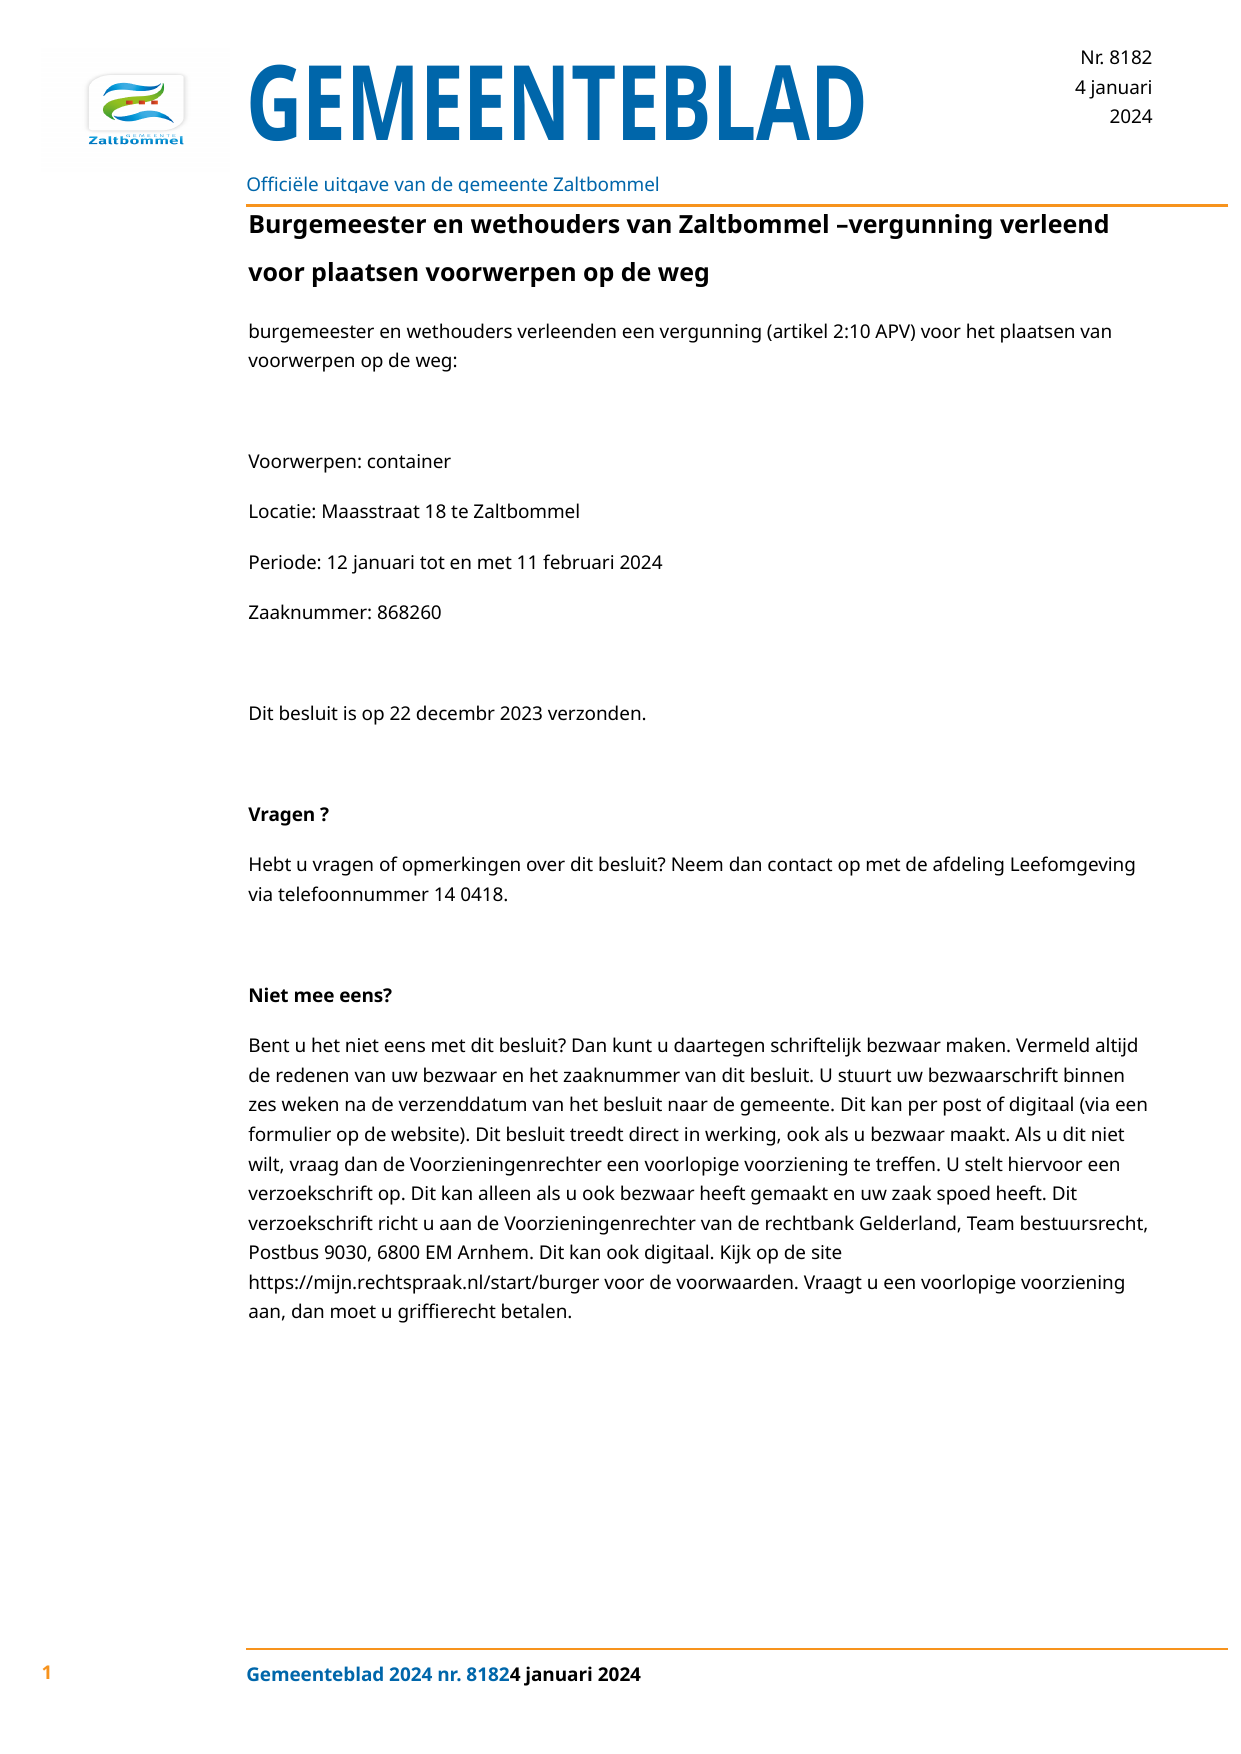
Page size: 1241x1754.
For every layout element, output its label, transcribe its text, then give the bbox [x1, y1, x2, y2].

text Vragen ? [248, 801, 1152, 827]
text Zaaknummer: 868260 [248, 599, 1152, 625]
text Locatie: Maasstraat 18 te Zaltbommel [248, 499, 1152, 524]
picture [41, 47, 231, 172]
text burgemeester en wethouders verleenden een vergunning (artikel 2:10 APV) voor het plaatsen van voorwerpen op de weg: [248, 318, 1152, 373]
text Hebt u vragen of opmerkingen over dit besluit? Neem dan contact op met de afdeling Leefomgeving via telefoonnummer 14 0418. [248, 852, 1152, 907]
text Voorwerpen: container [248, 448, 1152, 474]
text Dit besluit is op 22 decembr 2023 verzonden. [248, 700, 1152, 726]
text Bent u het niet eens met dit besluit? Dan kunt u daartegen schriftelijk bezwaar maken. Vermeld altijd de redenen van uw bezwaar en het zaaknummer van dit besluit. U stuurt uw bezwaarschrift binnen zes weken na de verzenddatum van het besluit naar de gemeente. Dit kan per post of digitaal (via een formulier op de website). Dit besluit treedt direct in werking, ook als u bezwaar maakt. Als u dit niet wilt, vraag dan de Voorzieningenrechter een voorlopige voorziening te treffen. U stelt hiervoor een verzoekschrift op. Dit kan alleen als u ook bezwaar heeft gemaakt en uw zaak spoed heeft. Dit verzoekschrift richt u aan de Voorzieningenrechter van de rechtbank Gelderland, Team bestuursrecht, Postbus 9030, 6800 EM Arnhem. Dit kan ook digitaal. Kijk op de site https://mijn.rechtspraak.nl/start/burger voor de voorwaarden. Vraagt u een voorlopige voorziening aan, dan moet u griffierecht betalen. [248, 1032, 1152, 1324]
text Burgemeester en wethouders van Zaltbommel –vergunning verleend voor plaatsen voorwerpen op de weg [248, 207, 1152, 288]
text Periode: 12 januari tot en met 11 februari 2024 [248, 549, 1152, 575]
text Niet mee eens? [248, 982, 1152, 1008]
